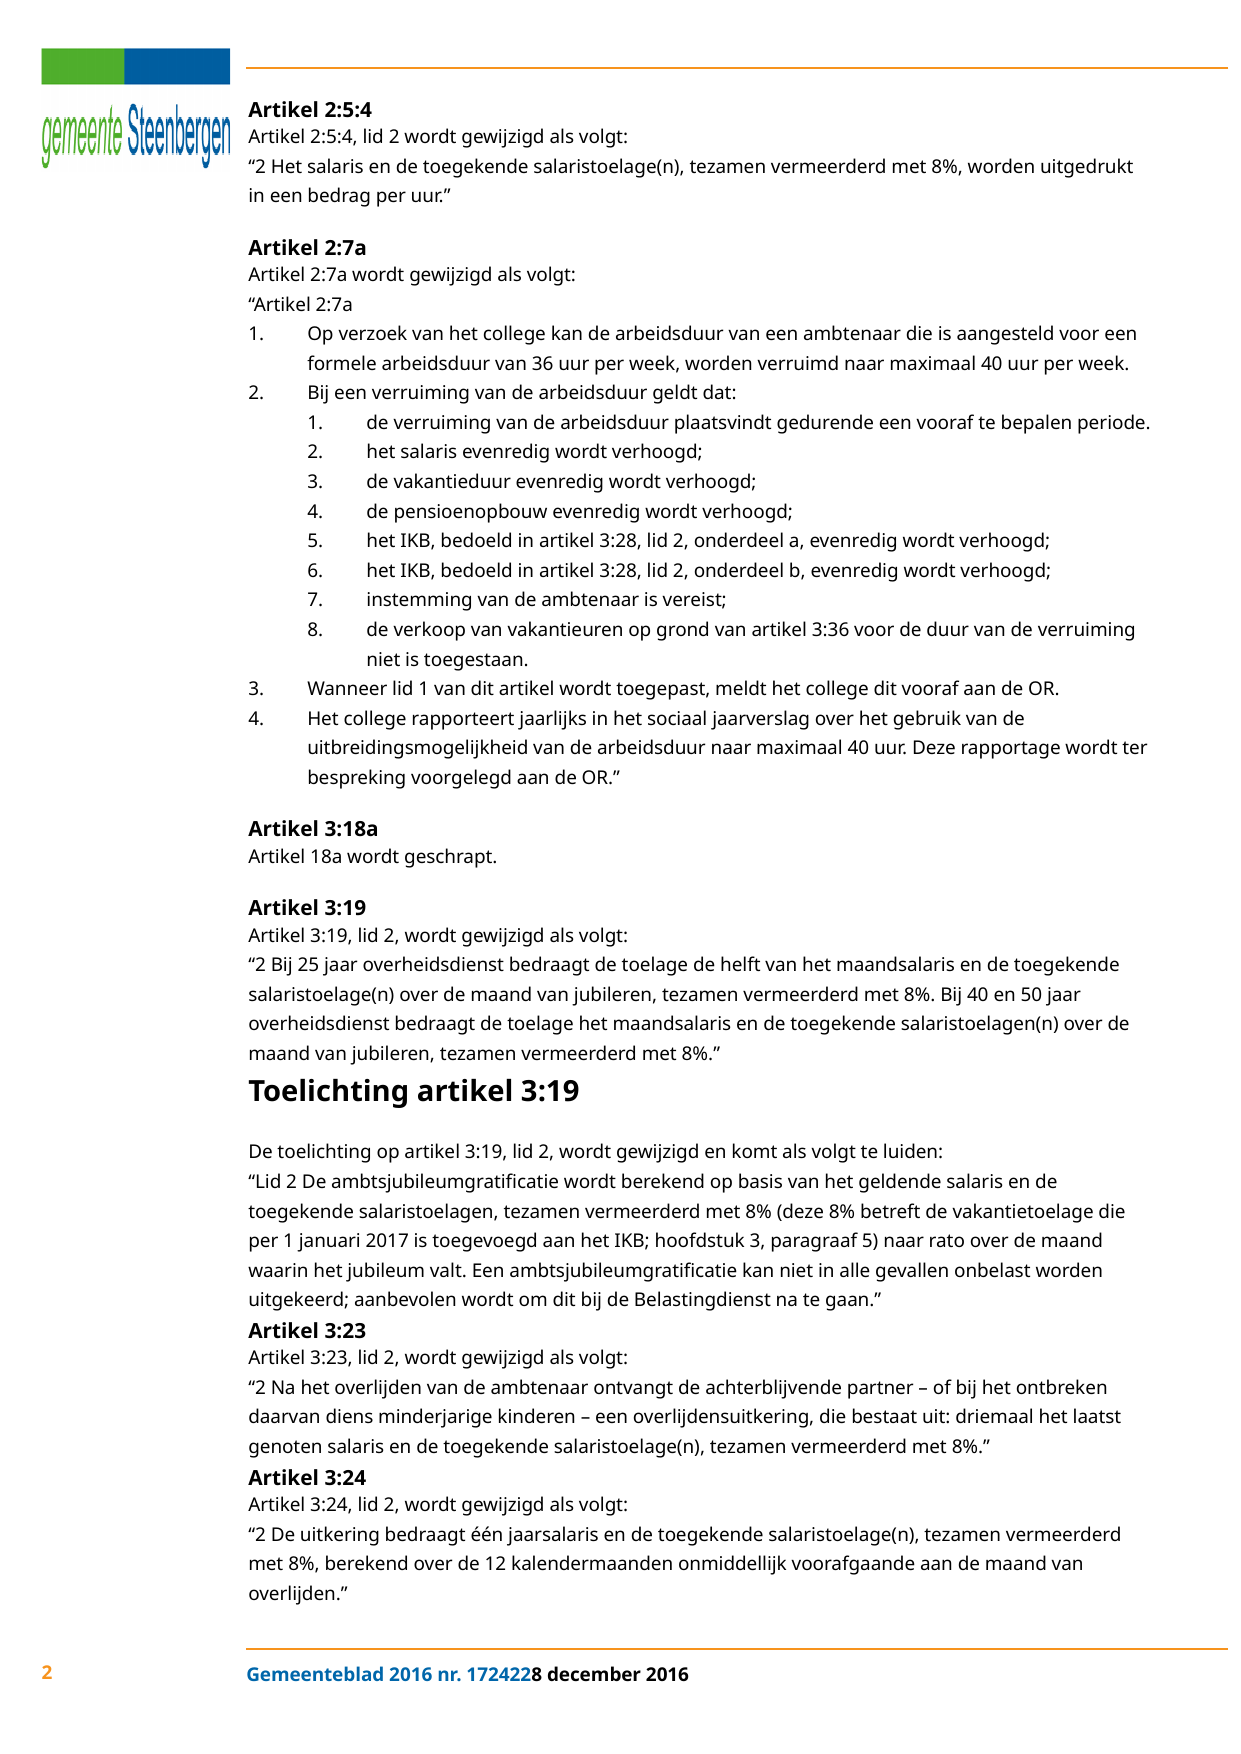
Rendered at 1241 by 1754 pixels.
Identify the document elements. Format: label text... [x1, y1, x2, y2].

list Bij een verruiming van de arbeidsduur geldt dat: [248, 379, 1152, 405]
text “2 Na het overlijden van de ambtenaar ontvangt de achterblijvende partner – of bij het ontbreken daarvan diens minderjarige kinderen – een overlijdensuitkering, die bestaat uit: driemaal het laatst genoten salaris en de toegekende salaristoelage(n), tezamen vermeerderd met 8%.” [248, 1374, 1152, 1459]
text “2 Het salaris en de toegekende salaristoelage(n), tezamen vermeerderd met 8%, worden uitgedrukt in een bedrag per uur.” [248, 153, 1152, 208]
list Wanneer lid 1 van dit artikel wordt toegepast, meldt het college dit vooraf aan de OR. [248, 675, 1152, 701]
list Op verzoek van het college kan de arbeidsduur van een ambtenaar die is aangesteld voor een formele arbeidsduur van 36 uur per week, worden verruimd naar maximaal 40 uur per week. [248, 320, 1152, 376]
picture [41, 47, 231, 172]
text Artikel 18a wordt geschrapt. [248, 843, 1152, 869]
text Artikel 2:7a [248, 233, 1152, 261]
text Artikel 3:18a [248, 814, 1152, 843]
text Toelichting artikel 3:19 [248, 1070, 1152, 1109]
text “Lid 2 De ambtsjubileumgratificatie wordt berekend op basis van het geldende salaris en de toegekende salaristoelagen, tezamen vermeerderd met 8% (deze 8% betreft de vakantietoelage die per 1 januari 2017 is toegevoegd aan het IKB; hoofdstuk 3, paragraaf 5) naar rato over de maand waarin het jubileum valt. Een ambtsjubileumgratificatie kan niet in alle gevallen onbelast worden uitgekeerd; aanbevolen wordt om dit bij de Belastingdienst na te gaan.” [248, 1168, 1152, 1312]
list de vakantieduur evenredig wordt verhoogd; [307, 468, 1152, 494]
list het IKB, bedoeld in artikel 3:28, lid 2, onderdeel b, evenredig wordt verhoogd; [307, 557, 1152, 583]
text Artikel 3:24 [248, 1463, 1152, 1491]
list Het college rapporteert jaarlijks in het sociaal jaarverslag over het gebruik van de uitbreidingsmogelijkheid van de arbeidsduur naar maximaal 40 uur. Deze rapportage wordt ter bespreking voorgelegd aan de OR.” [248, 705, 1152, 790]
text Artikel 2:7a wordt gewijzigd als volgt: [248, 261, 1152, 287]
text Artikel 2:5:4 [248, 95, 1152, 123]
list de verkoop van vakantieuren op grond van artikel 3:36 voor de duur van de verruiming niet is toegestaan. [307, 616, 1152, 672]
list het salaris evenredig wordt verhoogd; [307, 439, 1152, 464]
text Artikel 3:23 [248, 1316, 1152, 1344]
text Artikel 3:19, lid 2, wordt gewijzigd als volgt: [248, 922, 1152, 948]
list de verruiming van de arbeidsduur plaatsvindt gedurende een vooraf te bepalen periode. [307, 409, 1152, 435]
text “Artikel 2:7a [248, 291, 1152, 317]
list het IKB, bedoeld in artikel 3:28, lid 2, onderdeel a, evenredig wordt verhoogd; [307, 527, 1152, 553]
list de pensioenopbouw evenredig wordt verhoogd; [307, 498, 1152, 524]
text Artikel 3:23, lid 2, wordt gewijzigd als volgt: [248, 1344, 1152, 1370]
list instemming van de ambtenaar is vereist; [307, 587, 1152, 612]
text De toelichting op artikel 3:19, lid 2, wordt gewijzigd en komt als volgt te luiden: [248, 1139, 1152, 1164]
text Artikel 3:19 [248, 893, 1152, 922]
text “2 De uitkering bedraagt één jaarsalaris en de toegekende salaristoelage(n), tezamen vermeerderd met 8%, berekend over de 12 kalendermaanden onmiddellijk voorafgaande aan de maand van overlijden.” [248, 1521, 1152, 1606]
text Artikel 3:24, lid 2, wordt gewijzigd als volgt: [248, 1491, 1152, 1517]
text “2 Bij 25 jaar overheidsdienst bedraagt de toelage de helft van het maandsalaris en de toegekende salaristoelage(n) over de maand van jubileren, tezamen vermeerderd met 8%. Bij 40 en 50 jaar overheidsdienst bedraagt de toelage het maandsalaris en de toegekende salaristoelagen(n) over de maand van jubileren, tezamen vermeerderd met 8%.” [248, 951, 1152, 1066]
text Artikel 2:5:4, lid 2 wordt gewijzigd als volgt: [248, 123, 1152, 149]
